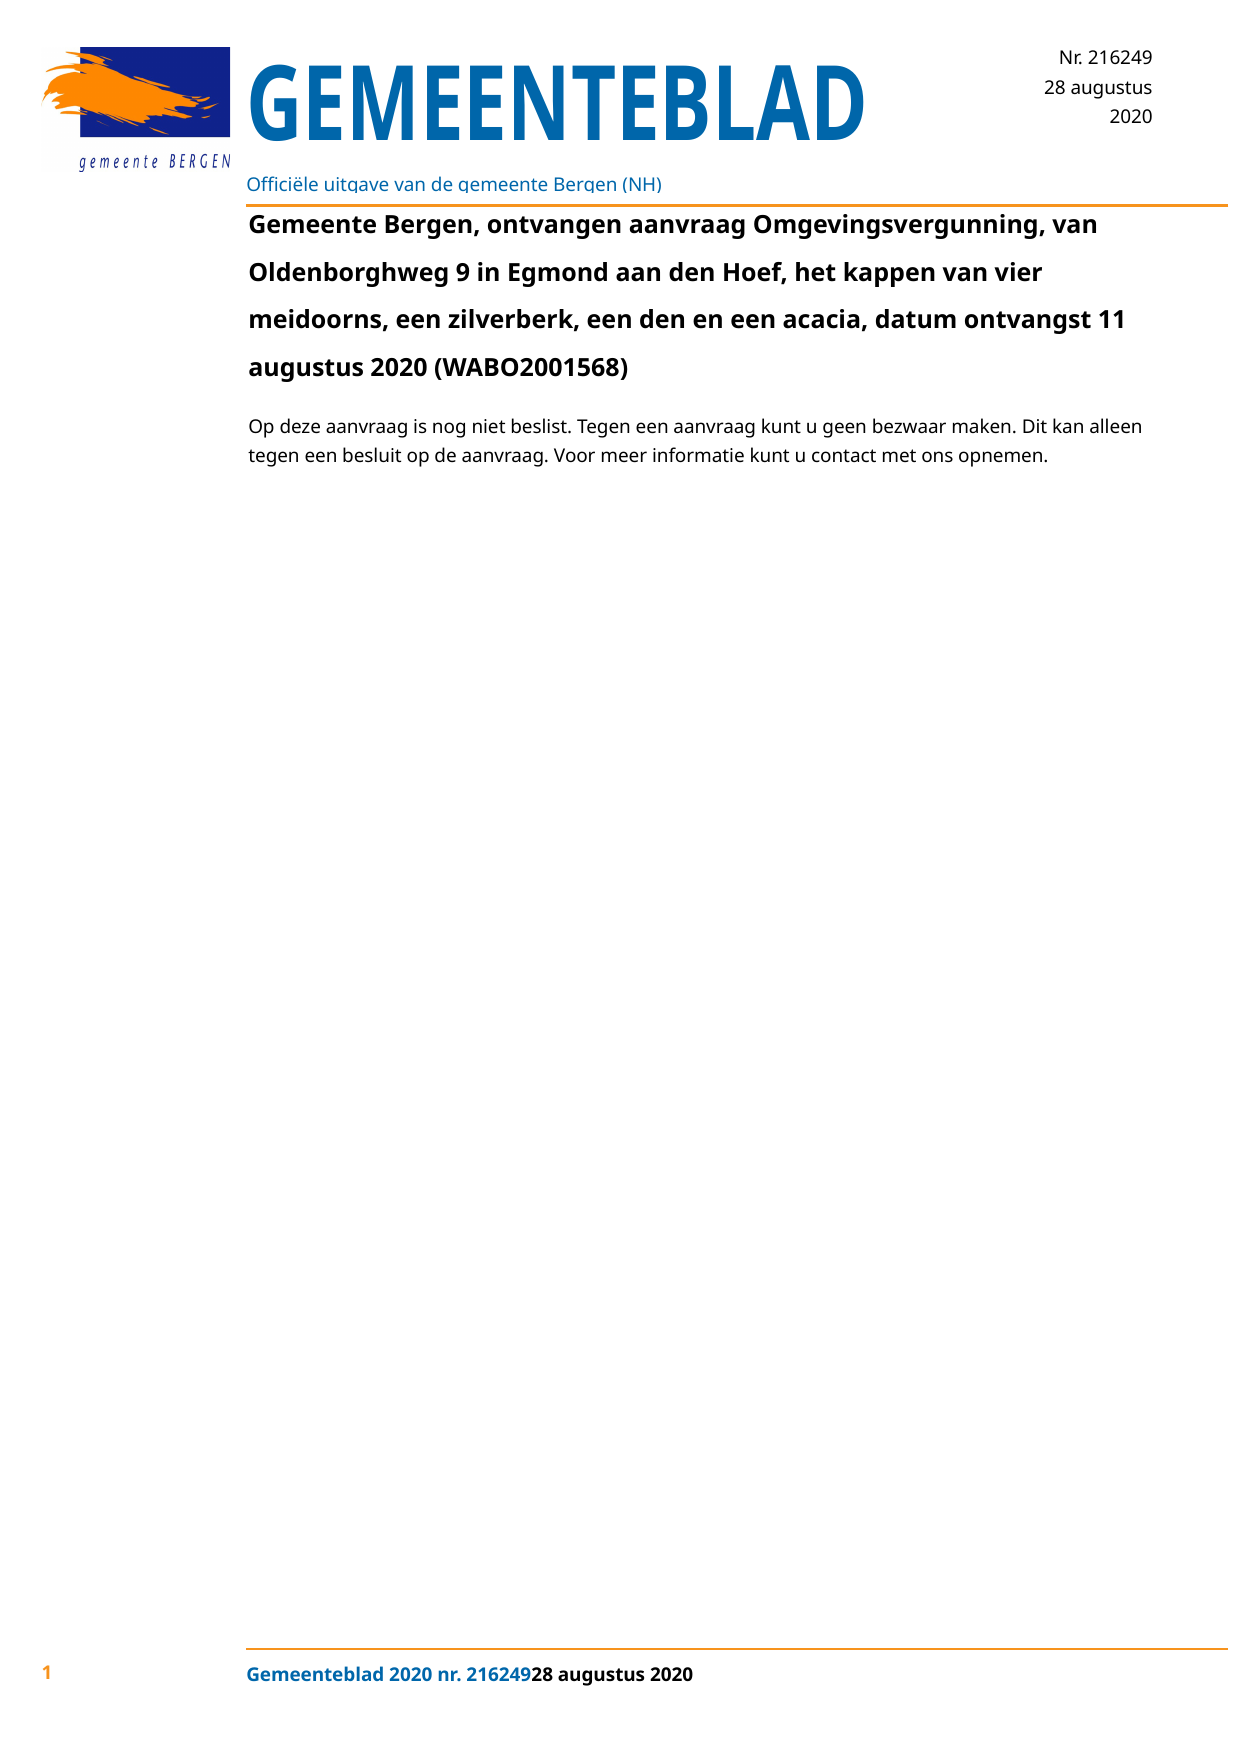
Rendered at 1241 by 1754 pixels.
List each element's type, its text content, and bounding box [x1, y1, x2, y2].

picture [41, 47, 231, 172]
text Op deze aanvraag is nog niet beslist. Tegen een aanvraag kunt u geen bezwaar maken. Dit kan alleen tegen een besluit op de aanvraag. Voor meer informatie kunt u contact met ons opnemen. [248, 413, 1152, 468]
text Gemeente Bergen, ontvangen aanvraag Omgevingsvergunning, van Oldenborghweg 9 in Egmond aan den Hoef, het kappen van vier meidoorns, een zilverberk, een den en een acacia, datum ontvangst 11 augustus 2020 (WABO2001568) [248, 207, 1152, 384]
